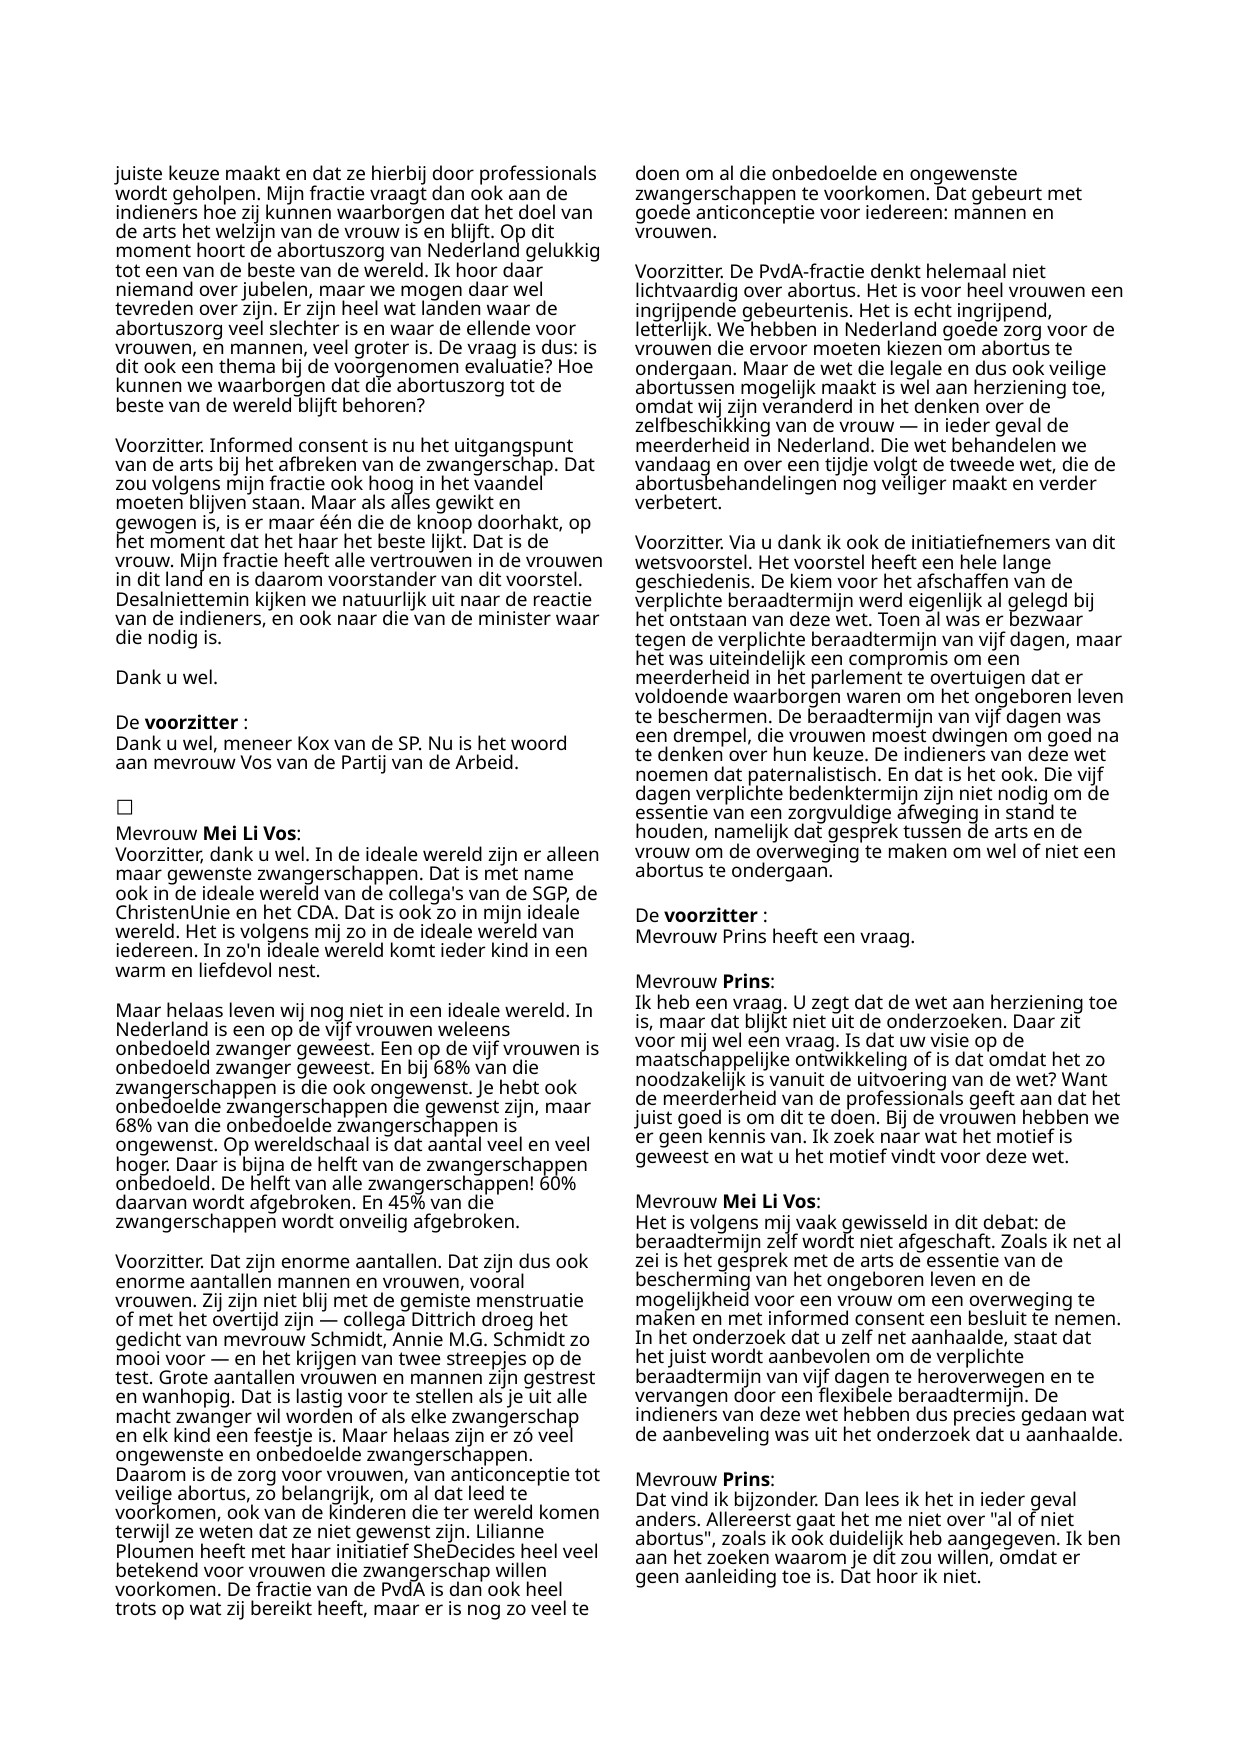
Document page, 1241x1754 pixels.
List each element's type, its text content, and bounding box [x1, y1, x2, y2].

text Dank u wel, meneer Kox van de SP. Nu is het woord aan mevrouw Vos van de Partij van de Arbeid. [115, 735, 605, 774]
text Voorzitter. Informed consent is nu het uitgangspunt van de arts bij het afbreken van de zwangerschap. Dat zou volgens mijn fractie ook hoog in het vaandel moeten blijven staan. Maar als alles gewikt en gewogen is, is er maar één die de knoop doorhakt, op het moment dat het haar het beste lijkt. Dat is de vrouw. Mijn fractie heeft alle vertrouwen in de vrouwen in dit land en is daarom voorstander van dit voorstel. Desalniettemin kijken we natuurlijk uit naar de reactie van de indieners, en ook naar die van de minister waar die nodig is. [115, 437, 605, 648]
text Mevrouw Mei Li Vos: [635, 1188, 1125, 1214]
text De voorzitter : [115, 709, 605, 735]
text doen om al die onbedoelde en ongewenste zwangerschappen te voorkomen. Dat gebeurt met goede anticonceptie voor iedereen: mannen en vrouwen. [635, 165, 1125, 242]
text Mevrouw Prins: [635, 1466, 1125, 1491]
text ⬜ [115, 794, 605, 820]
text Voorzitter, dank u wel. In de ideale wereld zijn er alleen maar gewenste zwangerschappen. Dat is met name ook in de ideale wereld van de collega's van de SGP, de ChristenUnie en het CDA. Dat is ook zo in mijn ideale wereld. Het is volgens mij zo in de ideale wereld van iedereen. In zo'n ideale wereld komt ieder kind in een warm en liefdevol nest. [115, 846, 605, 981]
text Voorzitter. Via u dank ik ook de initiatiefnemers van dit wetsvoorstel. Het voorstel heeft een hele lange geschiedenis. De kiem voor het afschaffen van de verplichte beraadtermijn werd eigenlijk al gelegd bij het ontstaan van deze wet. Toen al was er bezwaar tegen de verplichte beraadtermijn van vijf dagen, maar het was uiteindelijk een compromis om een meerderheid in het parlement te overtuigen dat er voldoende waarborgen waren om het ongeboren leven te beschermen. De beraadtermijn van vijf dagen was een drempel, die vrouwen moest dwingen om goed na te denken over hun keuze. De indieners van deze wet noemen dat paternalistisch. En dat is het ook. Die vijf dagen verplichte bedenktermijn zijn niet nodig om de essentie van een zorgvuldige afweging in stand te houden, namelijk dat gesprek tussen de arts en de vrouw om de overweging te maken om wel of niet een abortus te ondergaan. [635, 534, 1125, 881]
text Ik heb een vraag. U zegt dat de wet aan herziening toe is, maar dat blijkt niet uit de onderzoeken. Daar zit voor mij wel een vraag. Is dat uw visie op de maatschappelijke ontwikkeling of is dat omdat het zo noodzakelijk is vanuit de uitvoering van de wet? Want de meerderheid van de professionals geeft aan dat het juist goed is om dit te doen. Bij de vrouwen hebben we er geen kennis van. Ik zoek naar wat het motief is geweest en wat u het motief vindt voor deze wet. [635, 994, 1125, 1167]
text Voorzitter. Dat zijn enorme aantallen. Dat zijn dus ook enorme aantallen mannen en vrouwen, vooral vrouwen. Zij zijn niet blij met de gemiste menstruatie of met het overtijd zijn — collega Dittrich droeg het gedicht van mevrouw Schmidt, Annie M.G. Schmidt zo mooi voor — en het krijgen van twee streepjes op de test. Grote aantallen vrouwen en mannen zijn gestrest en wanhopig. Dat is lastig voor te stellen als je uit alle macht zwanger wil worden of als elke zwangerschap en elk kind een feestje is. Maar helaas zijn er zó veel ongewenste en onbedoelde zwangerschappen. Daarom is de zorg voor vrouwen, van anticonceptie tot veilige abortus, zo belangrijk, om al dat leed te voorkomen, ook van de kinderen die ter wereld komen terwijl ze weten dat ze niet gewenst zijn. Lilianne Ploumen heeft met haar initiatief SheDecides heel veel betekend voor vrouwen die zwangerschap willen voorkomen. De fractie van de PvdA is dan ook heel trots op wat zij bereikt heeft, maar er is nog zo veel te [115, 1253, 605, 1620]
text Mevrouw Prins: [635, 968, 1125, 994]
text Maar helaas leven wij nog niet in een ideale wereld. In Nederland is een op de vijf vrouwen weleens onbedoeld zwanger geweest. Een op de vijf vrouwen is onbedoeld zwanger geweest. En bij 68% van die zwangerschappen is die ook ongewenst. Je hebt ook onbedoelde zwangerschappen die gewenst zijn, maar 68% van die onbedoelde zwangerschappen is ongewenst. Op wereldschaal is dat aantal veel en veel hoger. Daar is bijna de helft van de zwangerschappen onbedoeld. De helft van alle zwangerschappen! 60% daarvan wordt afgebroken. En 45% van die zwangerschappen wordt onveilig afgebroken. [115, 1002, 605, 1233]
text Voorzitter. De PvdA-fractie denkt helemaal niet lichtvaardig over abortus. Het is voor heel vrouwen een ingrijpende gebeurtenis. Het is echt ingrijpend, letterlijk. We hebben in Nederland goede zorg voor de vrouwen die ervoor moeten kiezen om abortus te ondergaan. Maar de wet die legale en dus ook veilige abortussen mogelijk maakt is wel aan herziening toe, omdat wij zijn veranderd in het denken over de zelfbeschikking van de vrouw — in ieder geval de meerderheid in Nederland. Die wet behandelen we vandaag en over een tijdje volgt de tweede wet, die de abortusbehandelingen nog veiliger maakt en verder verbetert. [635, 263, 1125, 514]
text Het is volgens mij vaak gewisseld in dit debat: de beraadtermijn zelf wordt niet afgeschaft. Zoals ik net al zei is het gesprek met de arts de essentie van de bescherming van het ongeboren leven en de mogelijkheid voor een vrouw om een overweging te maken en met informed consent een besluit te nemen. In het onderzoek dat u zelf net aanhaalde, staat dat het juist wordt aanbevolen om de verplichte beraadtermijn van vijf dagen te heroverwegen en te vervangen door een flexibele beraadtermijn. De indieners van deze wet hebben dus precies gedaan wat de aanbeveling was uit het onderzoek dat u aanhaalde. [635, 1214, 1125, 1445]
text Mevrouw Prins heeft een vraag. [635, 928, 1125, 947]
text Dank u wel. [115, 669, 605, 688]
text De voorzitter : [635, 902, 1125, 928]
text Dat vind ik bijzonder. Dan lees ik het in ieder geval anders. Allereerst gaat het me niet over "al of niet abortus", zoals ik ook duidelijk heb aangegeven. Ik ben aan het zoeken waarom je dit zou willen, omdat er geen aanleiding toe is. Dat hoor ik niet. [635, 1491, 1125, 1588]
text Mevrouw Mei Li Vos: [115, 820, 605, 846]
text juiste keuze maakt en dat ze hierbij door professionals wordt geholpen. Mijn fractie vraagt dan ook aan de indieners hoe zij kunnen waarborgen dat het doel van de arts het welzijn van de vrouw is en blijft. Op dit moment hoort de abortuszorg van Nederland gelukkig tot een van de beste van de wereld. Ik hoor daar niemand over jubelen, maar we mogen daar wel tevreden over zijn. Er zijn heel wat landen waar de abortuszorg veel slechter is en waar de ellende voor vrouwen, en mannen, veel groter is. De vraag is dus: is dit ook een thema bij de voorgenomen evaluatie? Hoe kunnen we waarborgen dat die abortuszorg tot de beste van de wereld blijft behoren? [115, 165, 605, 416]
